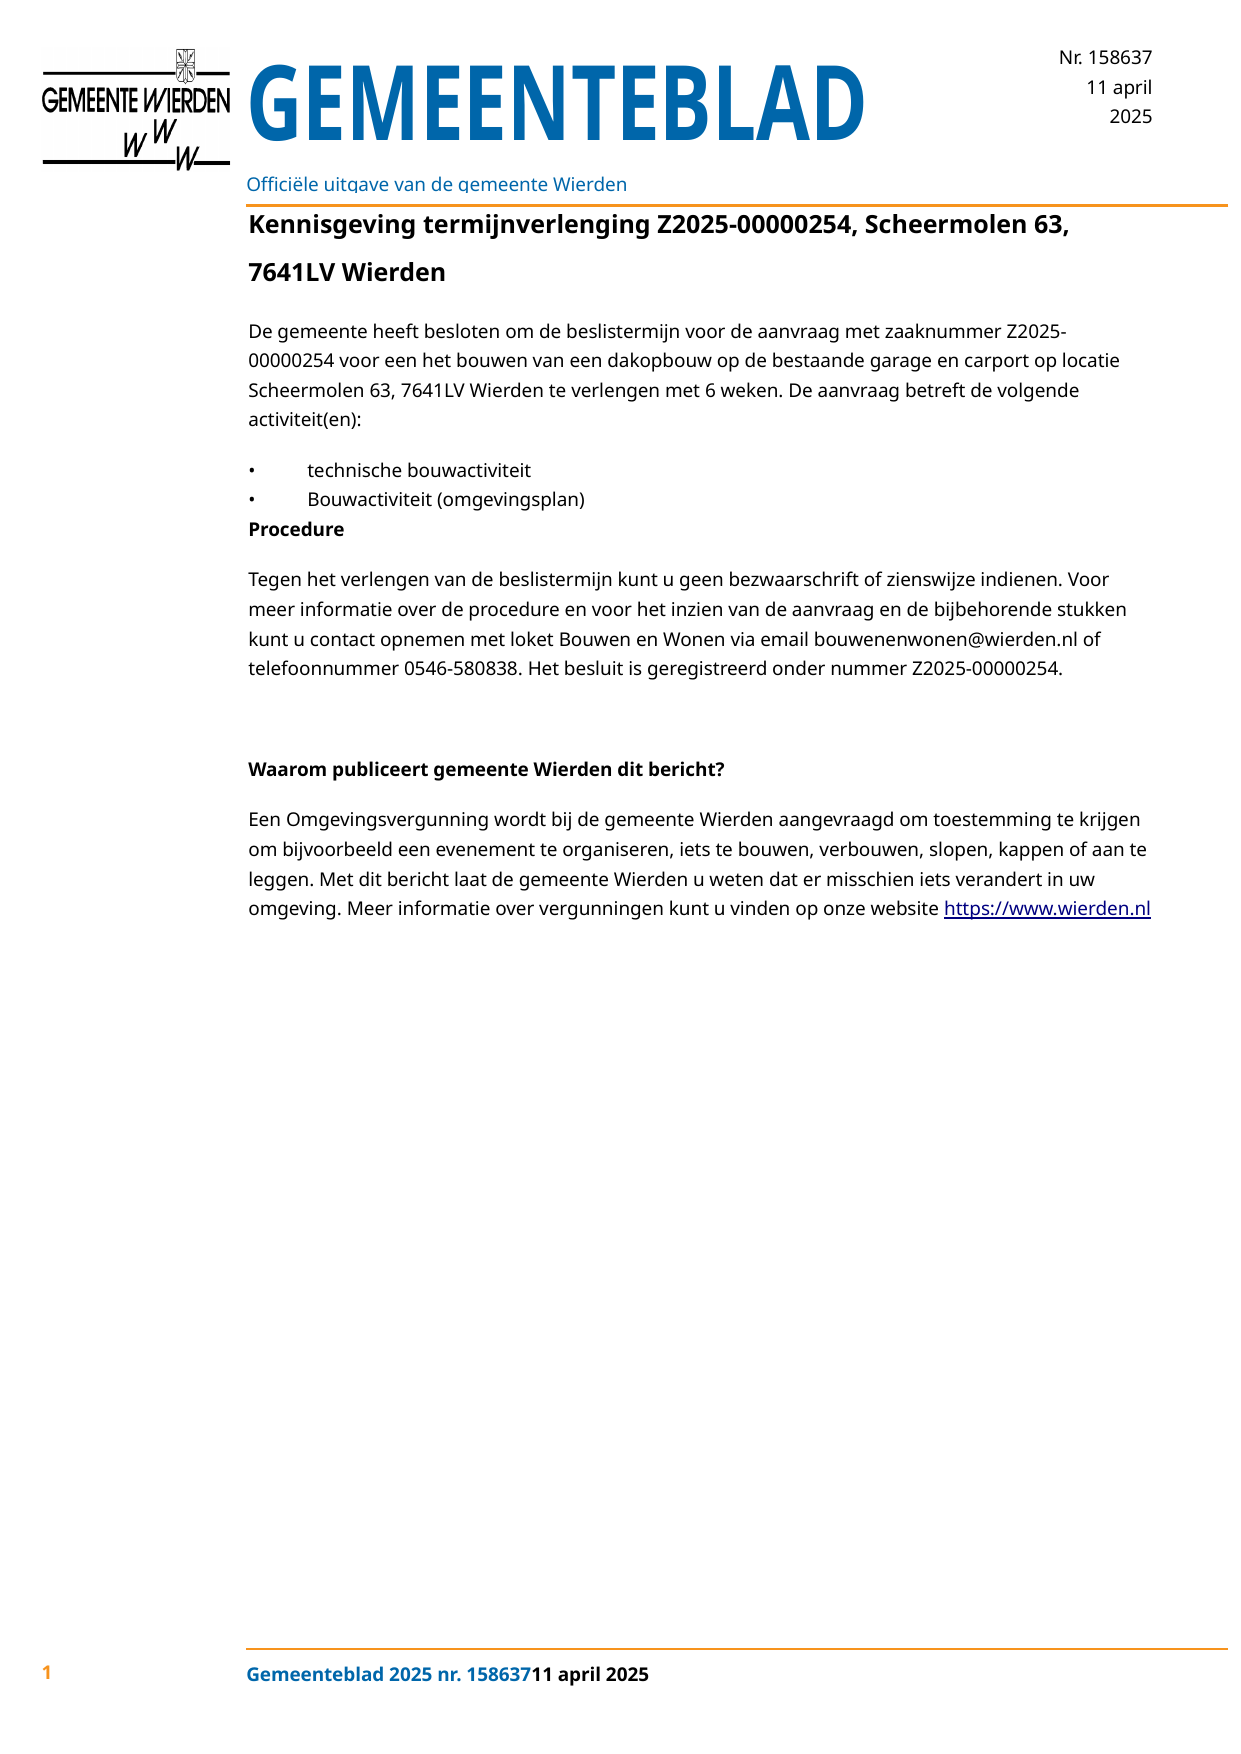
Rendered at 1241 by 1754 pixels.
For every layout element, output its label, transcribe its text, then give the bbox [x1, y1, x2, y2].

text Tegen het verlengen van de beslistermijn kunt u geen bezwaarschrift of zienswijze indienen. Voor meer informatie over de procedure en voor het inzien van de aanvraag en de bijbehorende stukken kunt u contact opnemen met loket Bouwen en Wonen via email bouwenenwonen@wierden.nl of telefoonnummer 0546-580838. Het besluit is geregistreerd onder nummer Z2025-00000254. [248, 567, 1152, 681]
text De gemeente heeft besloten om de beslistermijn voor de aanvraag met zaaknummer Z2025-00000254 voor een het bouwen van een dakopbouw op de bestaande garage en carport op locatie Scheermolen 63, 7641LV Wierden te verlengen met 6 weken. De aanvraag betreft de volgende activiteit(en): [248, 318, 1152, 432]
list technische bouwactiviteit [248, 457, 1152, 483]
list Bouwactiviteit (omgevingsplan) [248, 487, 1152, 512]
picture [41, 47, 231, 172]
text Een Omgevingsvergunning wordt bij de gemeente Wierden aangevraagd om toestemming te krijgen om bijvoorbeeld een evenement te organiseren, iets te bouwen, verbouwen, slopen, kappen of aan te leggen. Met dit bericht laat de gemeente Wierden u weten dat er misschien iets verandert in uw omgeving. Meer informatie over vergunningen kunt u vinden op onze website https://www.wierden.nl [248, 807, 1152, 921]
text Procedure [248, 516, 1152, 542]
text Waarom publiceert gemeente Wierden dit bericht? [248, 756, 1152, 782]
text Kennisgeving termijnverlenging Z2025-00000254, Scheermolen 63, 7641LV Wierden [248, 207, 1152, 288]
